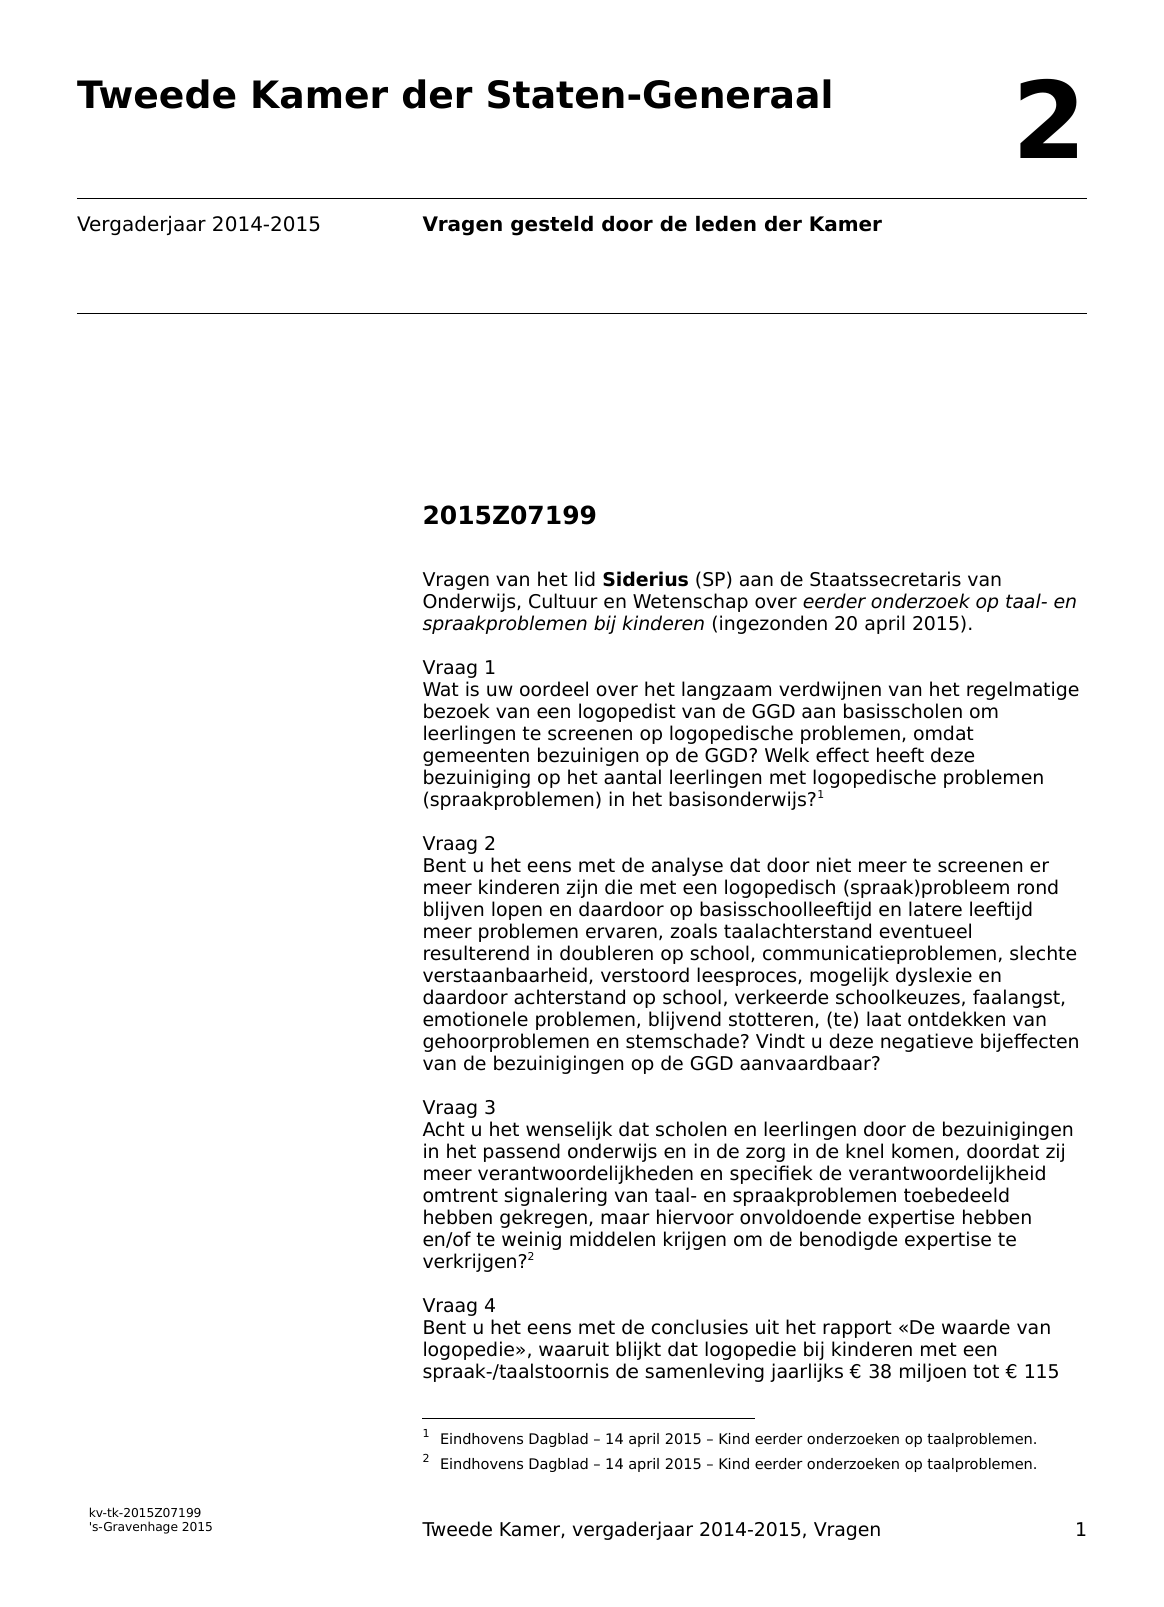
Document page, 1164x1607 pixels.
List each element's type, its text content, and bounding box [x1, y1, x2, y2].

text 2015Z07199 [422, 501, 1087, 531]
text kv-tk-2015Z07199 [88, 1506, 323, 1520]
text Bent u het eens met de analyse dat door niet meer te screenen er meer kinderen zijn die met een logopedisch (spraak)probleem rond blijven lopen en daardoor op basisschoolleeftijd en latere leeftijd meer problemen ervaren, zoals taalachterstand eventueel resulterend in doubleren op school, communicatieproblemen, slechte verstaanbaarheid, verstoord leesproces, mogelijk dyslexie en daardoor achterstand op school, verkeerde schoolkeuzes, faalangst, emotionele problemen, blijvend stotteren, (te) laat ontdekken van gehoorproblemen en stemschade? Vindt u deze negatieve bijeffecten van de bezuinigingen op de GGD aanvaardbaar? [422, 855, 1087, 1075]
table_header Tweede Kamer der Staten-Generaal [77, 59, 886, 198]
text Vragen van het lid Siderius (SP) aan de Staatssecretaris van Onderwijs, Cultuur en Wetenschap over eerder onderzoek op taal- en spraakproblemen bij kinderen (ingezonden 20 april 2015). [422, 569, 1087, 635]
table_cell Vergaderjaar 2014-2015 [77, 199, 422, 313]
text Bent u het eens met de conclusies uit het rapport «De waarde van logopedie», waaruit blijkt dat logopedie bij kinderen met een spraak-/taalstoornis de samenleving jaarlijks € 38 miljoen tot € 115 [422, 1317, 1087, 1383]
text Eindhovens Dagblad – 14 april 2015 – Kind eerder onderzoeken op taalproblemen. [422, 1427, 1087, 1449]
table_header 2 [886, 59, 1087, 198]
text Acht u het wenselijk dat scholen en leerlingen door de bezuinigingen in het passend onderwijs en in de zorg in de knel komen, doordat zij meer verantwoordelijkheden en specifiek de verantwoordelijkheid omtrent signalering van taal- en spraakproblemen toebedeeld hebben gekregen, maar hiervoor onvoldoende expertise hebben en/of te weinig middelen krijgen om de benodigde expertise te verkrijgen? [422, 1119, 1087, 1273]
text Vraag 4 [422, 1295, 1087, 1317]
text Vraag 3 [422, 1097, 1087, 1119]
text Wat is uw oordeel over het langzaam verdwijnen van het regelmatige bezoek van een logopedist van de GGD aan basisscholen om leerlingen te screenen op logopedische problemen, omdat gemeenten bezuinigen op de GGD? Welk effect heeft deze bezuiniging op het aantal leerlingen met logopedische problemen (spraakproblemen) in het basisonderwijs? [422, 679, 1087, 811]
text Vraag 2 [422, 833, 1087, 855]
table_cell Vragen gesteld door de leden der Kamer [422, 199, 1087, 313]
text 's-Gravenhage 2015 [88, 1520, 323, 1534]
text Eindhovens Dagblad – 14 april 2015 – Kind eerder onderzoeken op taalproblemen. [422, 1452, 1087, 1474]
text Vraag 1 [422, 657, 1087, 679]
